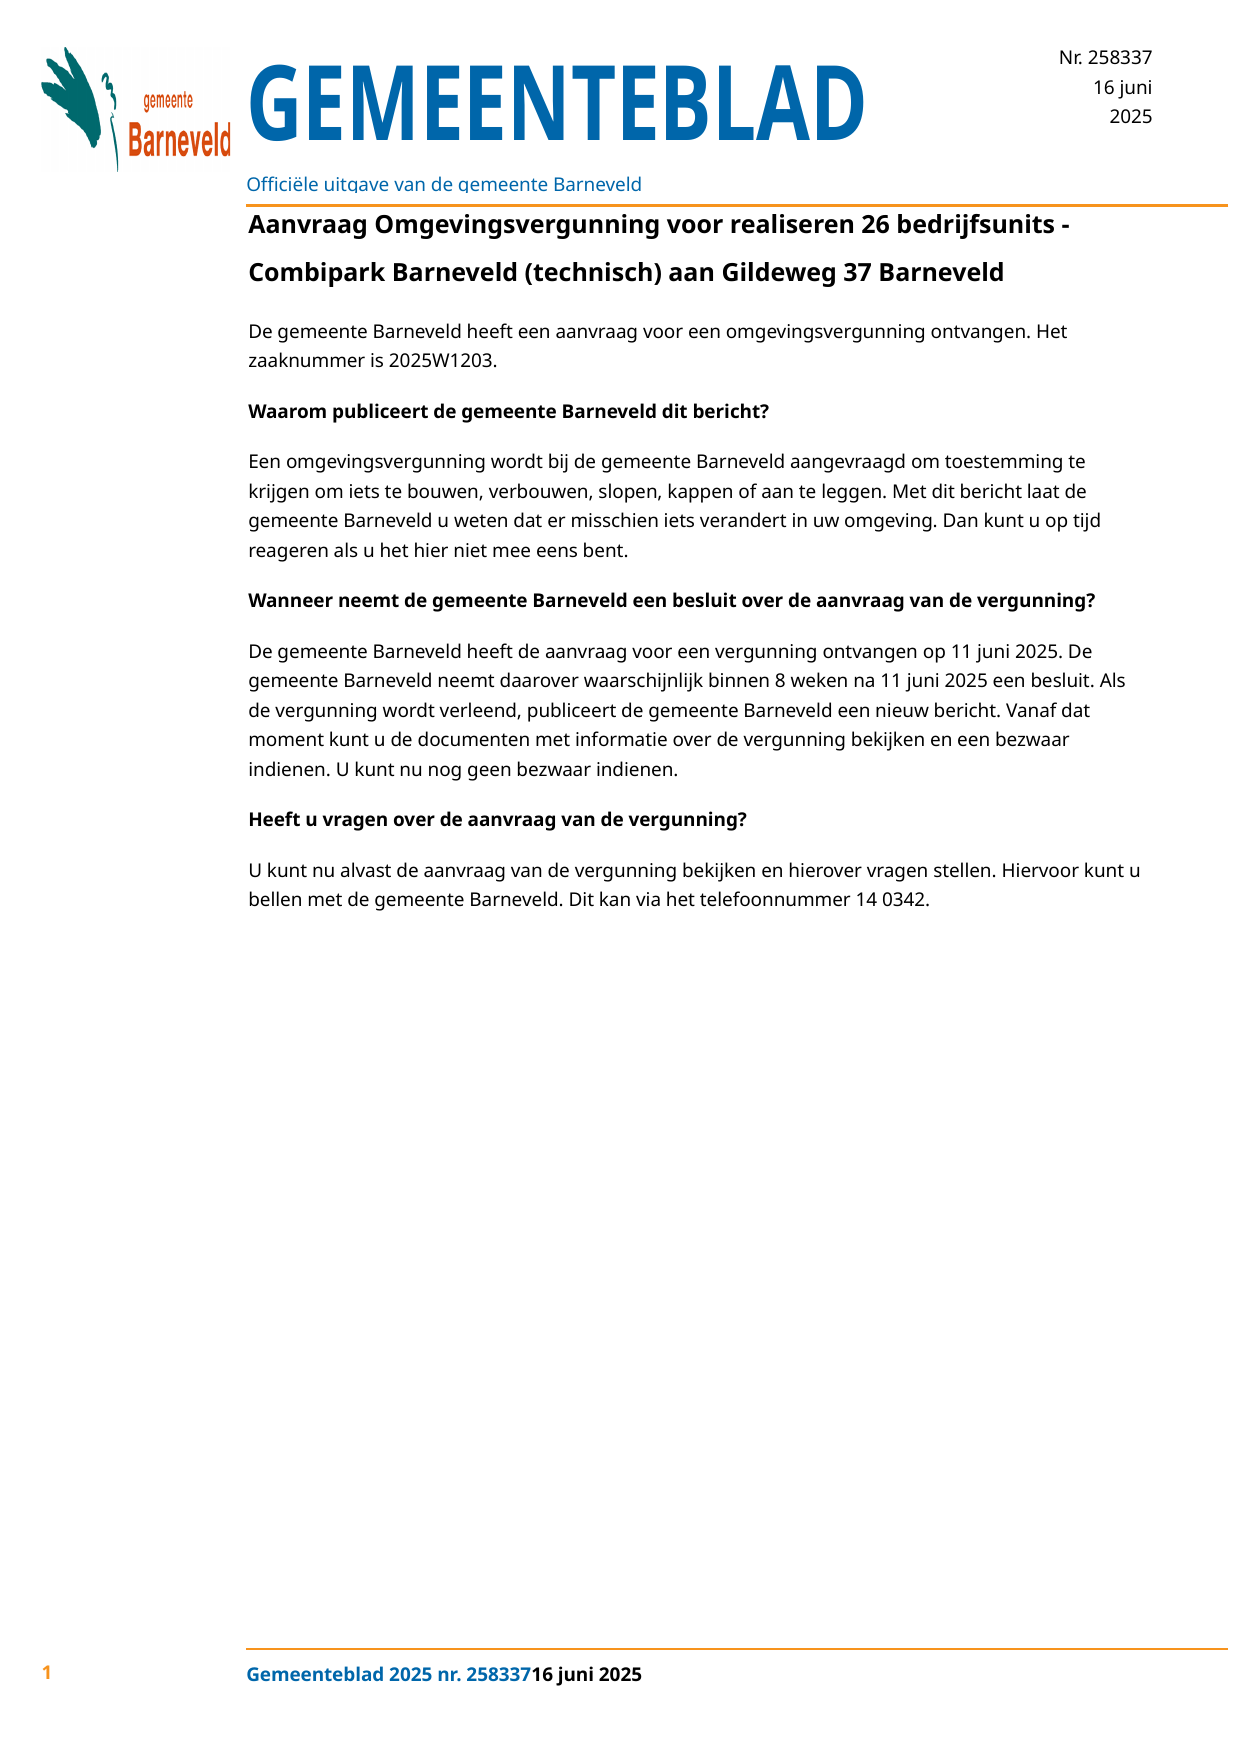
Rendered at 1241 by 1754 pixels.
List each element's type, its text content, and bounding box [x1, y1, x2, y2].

picture [41, 47, 231, 172]
text De gemeente Barneveld heeft de aanvraag voor een vergunning ontvangen op 11 juni 2025. De gemeente Barneveld neemt daarover waarschijnlijk binnen 8 weken na 11 juni 2025 een besluit. Als de vergunning wordt verleend, publiceert de gemeente Barneveld een nieuw bericht. Vanaf dat moment kunt u de documenten met informatie over de vergunning bekijken en een bezwaar indienen. U kunt nu nog geen bezwaar indienen. [248, 638, 1152, 782]
text De gemeente Barneveld heeft een aanvraag voor een omgevingsvergunning ontvangen. Het zaaknummer is 2025W1203. [248, 318, 1152, 373]
text Heeft u vragen over de aanvraag van de vergunning? [248, 807, 1152, 832]
text Een omgevingsvergunning wordt bij de gemeente Barneveld aangevraagd om toestemming te krijgen om iets te bouwen, verbouwen, slopen, kappen of aan te leggen. Met dit bericht laat de gemeente Barneveld u weten dat er misschien iets verandert in uw omgeving. Dan kunt u op tijd reageren als u het hier niet mee eens bent. [248, 448, 1152, 563]
text Wanneer neemt de gemeente Barneveld een besluit over de aanvraag van de vergunning? [248, 587, 1152, 613]
text Aanvraag Omgevingsvergunning voor realiseren 26 bedrijfsunits - Combipark Barneveld (technisch) aan Gildeweg 37 Barneveld [248, 207, 1152, 288]
text Waarom publiceert de gemeente Barneveld dit bericht? [248, 398, 1152, 424]
text U kunt nu alvast de aanvraag van de vergunning bekijken en hierover vragen stellen. Hiervoor kunt u bellen met de gemeente Barneveld. Dit kan via het telefoonnummer 14 0342. [248, 857, 1152, 912]
